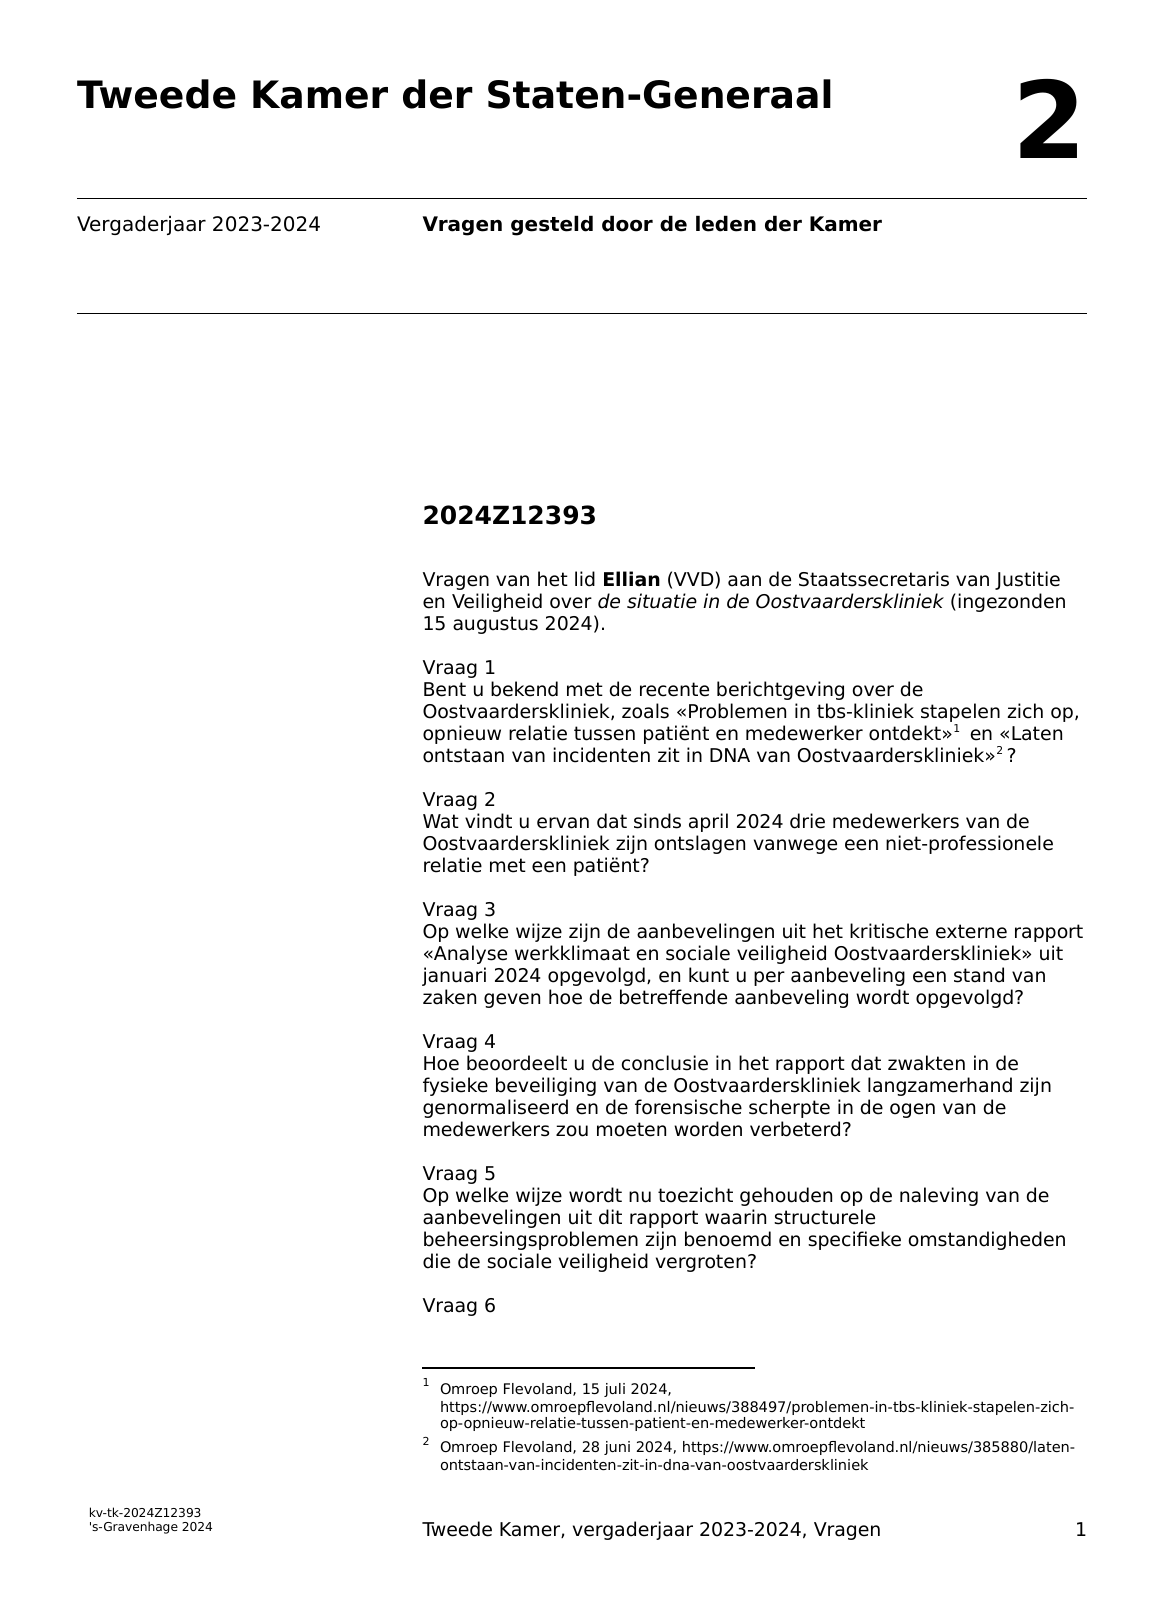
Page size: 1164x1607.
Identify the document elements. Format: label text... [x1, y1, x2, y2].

text Op welke wijze wordt nu toezicht gehouden op de naleving van de aanbevelingen uit dit rapport waarin structurele beheersingsproblemen zijn benoemd en specifieke omstandigheden die de sociale veiligheid vergroten? [422, 1185, 1087, 1273]
text Vraag 1 [422, 657, 1087, 679]
text Vraag 6 [422, 1295, 1087, 1317]
table_cell Vragen gesteld door de leden der Kamer [422, 199, 1087, 313]
text Hoe beoordeelt u de conclusie in het rapport dat zwakten in de fysieke beveiliging van de Oostvaarderskliniek langzamerhand zijn genormaliseerd en de forensische scherpte in de ogen van de medewerkers zou moeten worden verbeterd? [422, 1053, 1087, 1141]
text Op welke wijze zijn de aanbevelingen uit het kritische externe rapport «Analyse werkklimaat en sociale veiligheid Oostvaarderskliniek» uit januari 2024 opgevolgd, en kunt u per aanbeveling een stand van zaken geven hoe de betreffende aanbeveling wordt opgevolgd? [422, 921, 1087, 1009]
text Vragen van het lid Ellian (VVD) aan de Staatssecretaris van Justitie en Veiligheid over de situatie in de Oostvaarderskliniek (ingezonden 15 augustus 2024). [422, 569, 1087, 635]
text Vraag 2 [422, 789, 1087, 811]
text Omroep Flevoland, 15 juli 2024, https://www.omroepflevoland.nl/nieuws/388497/problemen-in-tbs-kliniek-stapelen-zich-op-opnieuw-relatie-tussen-patient-en-medewerker-ontdekt [422, 1377, 1087, 1432]
table_header 2 [886, 59, 1087, 198]
text Vraag 5 [422, 1163, 1087, 1185]
text Vraag 4 [422, 1031, 1087, 1053]
text Wat vindt u ervan dat sinds april 2024 drie medewerkers van de Oostvaarderskliniek zijn ontslagen vanwege een niet-professionele relatie met een patiënt? [422, 811, 1087, 877]
text Bent u bekend met de recente berichtgeving over de Oostvaarderskliniek, zoals «Problemen in tbs-kliniek stapelen zich op, opnieuw relatie tussen patiënt en medewerker ontdekt» en «Laten ontstaan van incidenten zit in DNA van Oostvaarderskliniek»? [422, 679, 1087, 767]
text Omroep Flevoland, 28 juni 2024, https://www.omroepflevoland.nl/nieuws/385880/laten-ontstaan-van-incidenten-zit-in-dna-van-oostvaarderskliniek [422, 1435, 1087, 1474]
text kv-tk-2024Z12393 [88, 1506, 323, 1520]
table_header Tweede Kamer der Staten-Generaal [77, 59, 886, 198]
text 's-Gravenhage 2024 [88, 1520, 323, 1534]
text Vraag 3 [422, 899, 1087, 921]
table_cell Vergaderjaar 2023-2024 [77, 199, 422, 313]
text 2024Z12393 [422, 501, 1087, 531]
